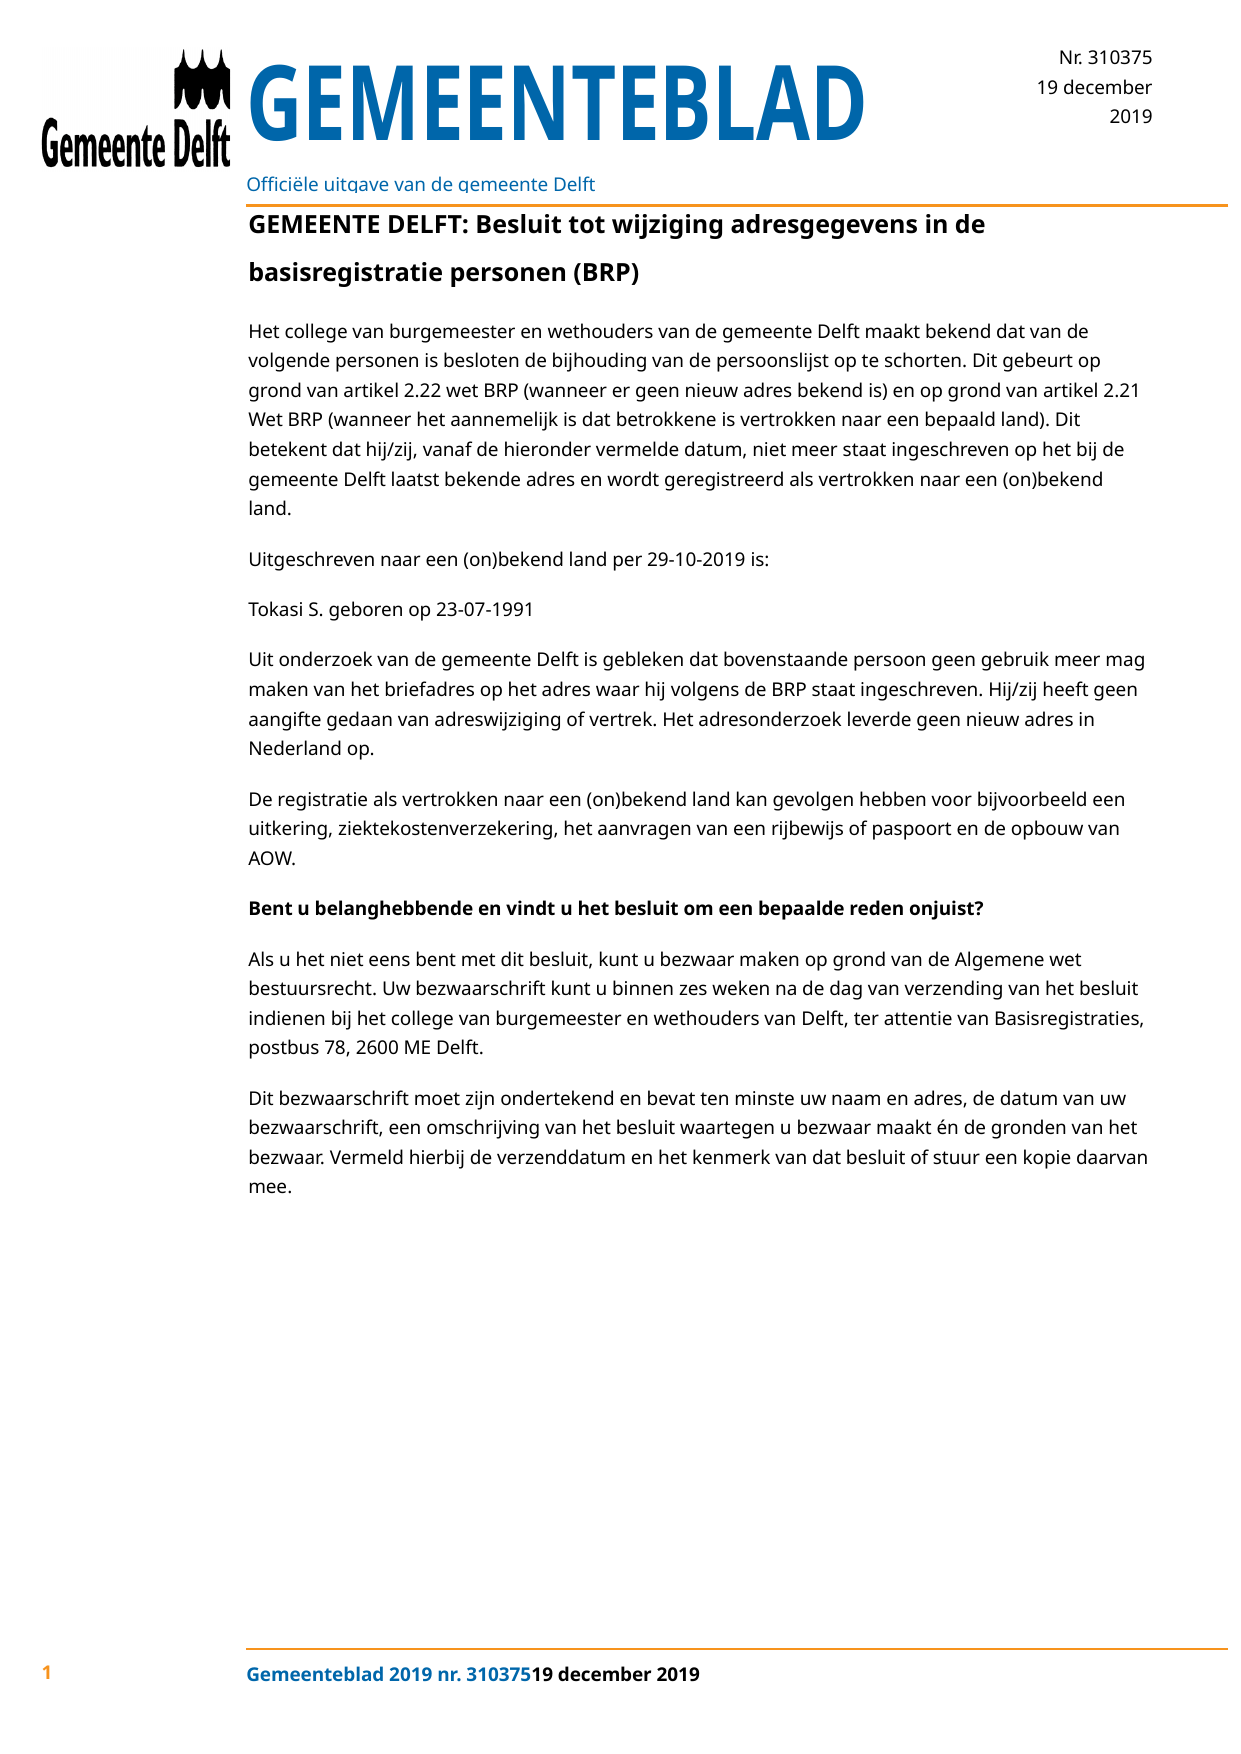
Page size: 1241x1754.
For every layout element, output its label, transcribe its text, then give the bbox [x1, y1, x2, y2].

text Uitgeschreven naar een (on)bekend land per 29-10-2019 is: [248, 546, 1152, 572]
text Het college van burgemeester en wethouders van de gemeente Delft maakt bekend dat van de volgende personen is besloten de bijhouding van de persoonslijst op te schorten. Dit gebeurt op grond van artikel 2.22 wet BRP (wanneer er geen nieuw adres bekend is) en op grond van artikel 2.21 Wet BRP (wanneer het aannemelijk is dat betrokkene is vertrokken naar een bepaald land). Dit betekent dat hij/zij, vanaf de hieronder vermelde datum, niet meer staat ingeschreven op het bij de gemeente Delft laatst bekende adres en wordt geregistreerd als vertrokken naar een (on)bekend land. [248, 318, 1152, 521]
text GEMEENTE DELFT: Besluit tot wijziging adresgegevens in de basisregistratie personen (BRP) [248, 207, 1152, 288]
text Dit bezwaarschrift moet zijn ondertekend en bevat ten minste uw naam en adres, de datum van uw bezwaarschrift, een omschrijving van het besluit waartegen u bezwaar maakt én de gronden van het bezwaar. Vermeld hierbij de verzenddatum en het kenmerk van dat besluit of stuur een kopie daarvan mee. [248, 1085, 1152, 1199]
picture [41, 47, 231, 172]
text Als u het niet eens bent met dit besluit, kunt u bezwaar maken op grond van de Algemene wet bestuursrecht. Uw bezwaarschrift kunt u binnen zes weken na de dag van verzending van het besluit indienen bij het college van burgemeester en wethouders van Delft, ter attentie van Basisregistraties, postbus 78, 2600 ME Delft. [248, 946, 1152, 1060]
text De registratie als vertrokken naar een (on)bekend land kan gevolgen hebben voor bijvoorbeeld een uitkering, ziektekostenverzekering, het aanvragen van een rijbewijs of paspoort en de opbouw van AOW. [248, 786, 1152, 871]
text Uit onderzoek van de gemeente Delft is gebleken dat bovenstaande persoon geen gebruik meer mag maken van het briefadres op het adres waar hij volgens de BRP staat ingeschreven. Hij/zij heeft geen aangifte gedaan van adreswijziging of vertrek. Het adresonderzoek leverde geen nieuw adres in Nederland op. [248, 647, 1152, 761]
text Tokasi S. geboren op 23-07-1991 [248, 596, 1152, 622]
text Bent u belanghebbende en vindt u het besluit om een bepaalde reden onjuist? [248, 895, 1152, 921]
